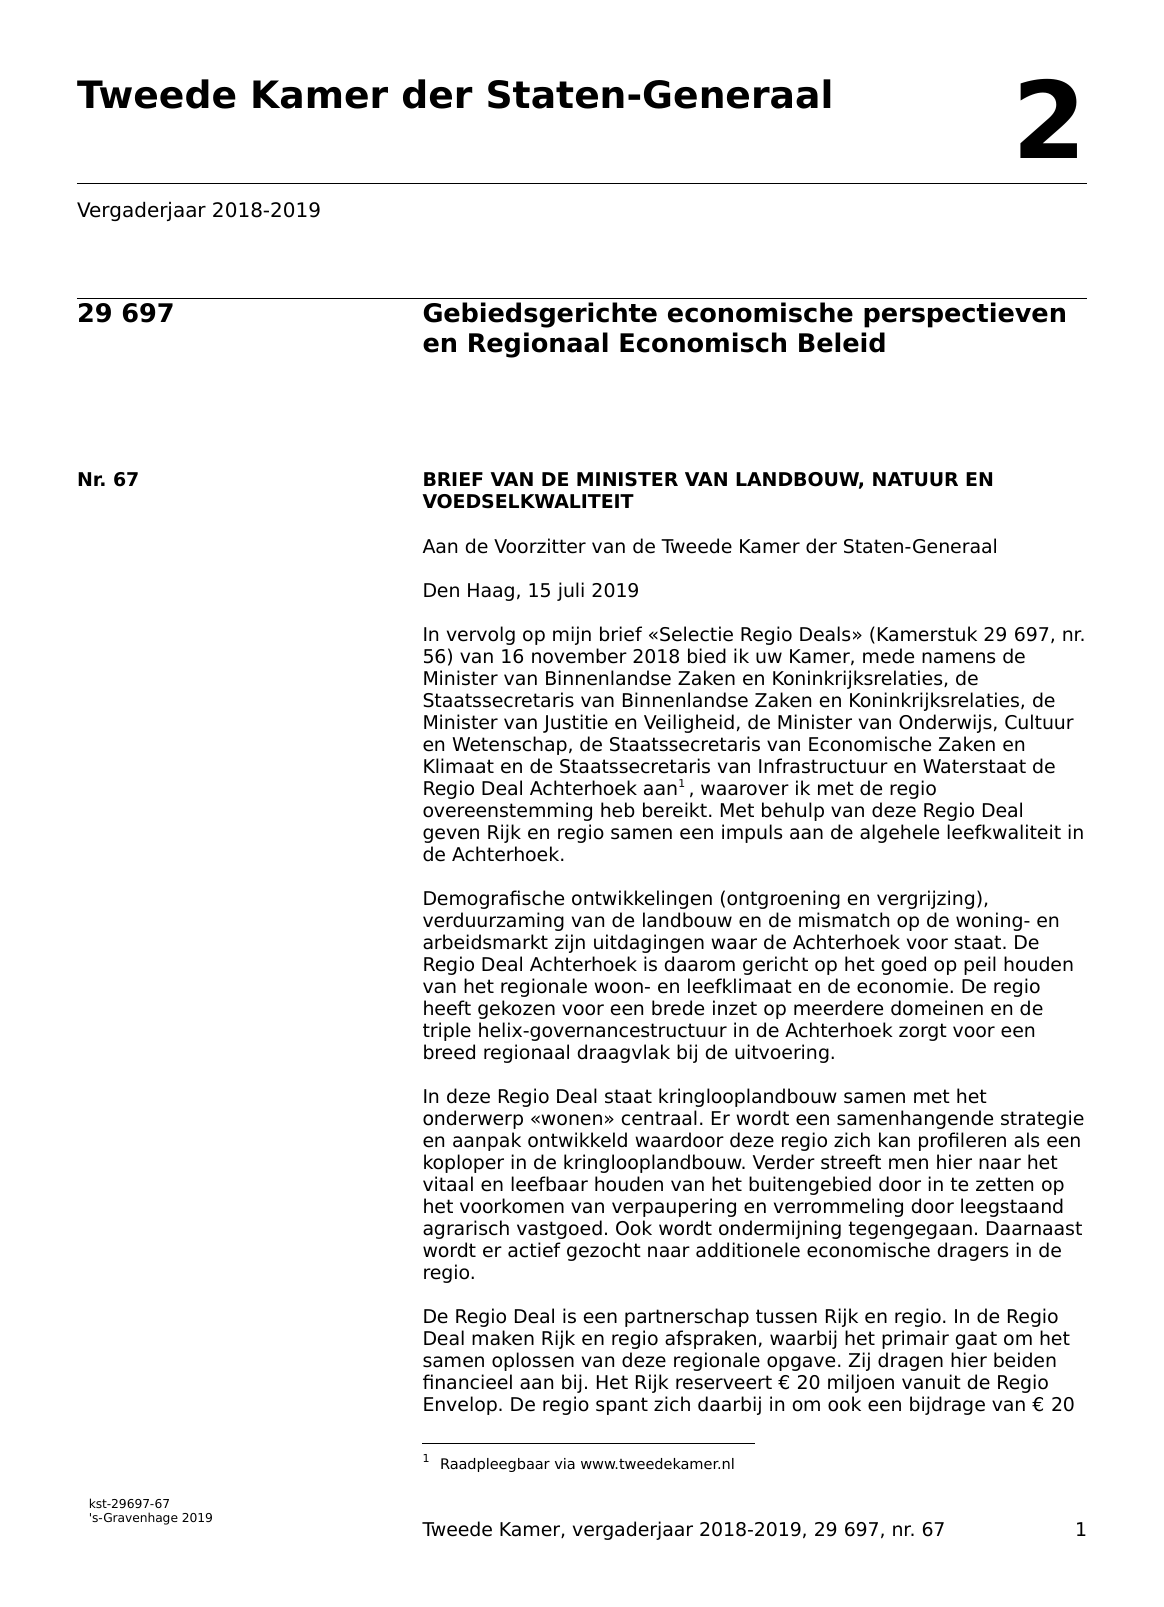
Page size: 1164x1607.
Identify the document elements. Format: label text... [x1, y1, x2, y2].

text Aan de Voorzitter van de Tweede Kamer der Staten-Generaal [422, 536, 1087, 557]
table_header Tweede Kamer der Staten-Generaal [77, 59, 886, 183]
text Raadpleegbaar via www.tweedekamer.nl [422, 1452, 1087, 1474]
text Demografische ontwikkelingen (ontgroening en vergrijzing), verduurzaming van de landbouw en de mismatch op de woning- en arbeidsmarkt zijn uitdagingen waar de Achterhoek voor staat. De Regio Deal Achterhoek is daarom gericht op het goed op peil houden van het regionale woon- en leefklimaat en de economie. De regio heeft gekozen voor een brede inzet op meerdere domeinen en de triple helix-governancestructuur in de Achterhoek zorgt voor een breed regionaal draagvlak bij de uitvoering. [422, 888, 1087, 1064]
text De Regio Deal is een partnerschap tussen Rijk en regio. In de Regio Deal maken Rijk en regio afspraken, waarbij het primair gaat om het samen oplossen van deze regionale opgave. Zij dragen hier beiden financieel aan bij. Het Rijk reserveert € 20 miljoen vanuit de Regio Envelop. De regio spant zich daarbij in om ook een bijdrage van € 20 [422, 1306, 1087, 1416]
text kst-29697-67 [88, 1497, 323, 1511]
text In vervolg op mijn brief «Selectie Regio Deals» (Kamerstuk 29 697, nr. 56) van 16 november 2018 bied ik uw Kamer, mede namens de Minister van Binnenlandse Zaken en Koninkrijksrelaties, de Staatssecretaris van Binnenlandse Zaken en Koninkrijksrelaties, de Minister van Justitie en Veiligheid, de Minister van Onderwijs, Cultuur en Wetenschap, de Staatssecretaris van Economische Zaken en Klimaat en de Staatssecretaris van Infrastructuur en Waterstaat de Regio Deal Achterhoek aan, waarover ik met de regio overeenstemming heb bereikt. Met behulp van deze Regio Deal geven Rijk en regio samen een impuls aan de algehele leefkwaliteit in de Achterhoek. [422, 624, 1087, 866]
table_cell Vergaderjaar 2018-2019 [77, 184, 1087, 298]
table_header 2 [886, 59, 1087, 183]
subtitle 29 697 Gebiedsgerichte economische perspectieven en Regionaal Economisch Beleid [77, 299, 1087, 358]
text Den Haag, 15 juli 2019 [422, 580, 1087, 602]
text 's-Gravenhage 2019 [88, 1511, 323, 1525]
text In deze Regio Deal staat kringlooplandbouw samen met het onderwerp «wonen» centraal. Er wordt een samenhangende strategie en aanpak ontwikkeld waardoor deze regio zich kan profileren als een koploper in de kringlooplandbouw. Verder streeft men hier naar het vitaal en leefbaar houden van het buitengebied door in te zetten op het voorkomen van verpaupering en verrommeling door leegstaand agrarisch vastgoed. Ook wordt ondermijning tegengegaan. Daarnaast wordt er actief gezocht naar additionele economische dragers in de regio. [422, 1086, 1087, 1284]
subtitle Nr. 67 BRIEF VAN DE MINISTER VAN LANDBOUW, NATUUR EN VOEDSELKWALITEIT [77, 469, 1087, 513]
